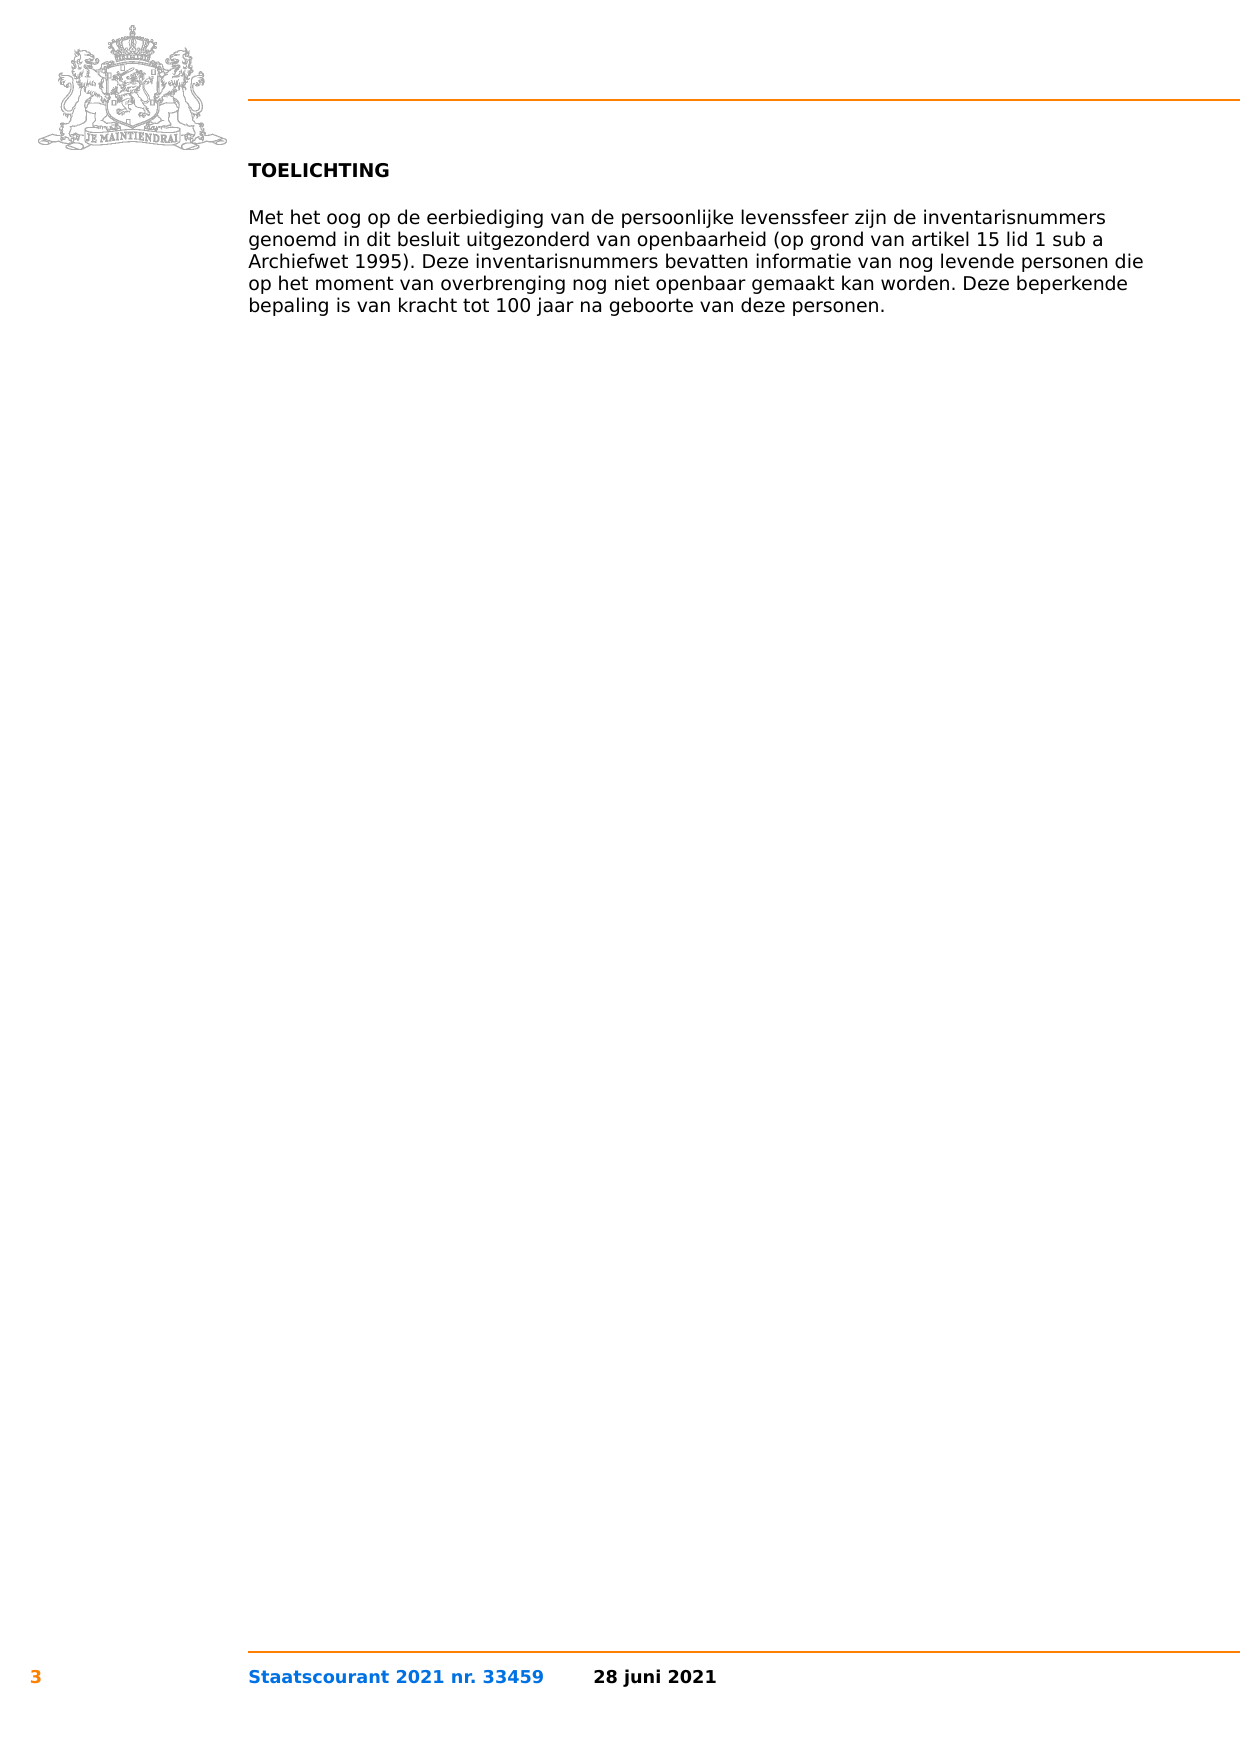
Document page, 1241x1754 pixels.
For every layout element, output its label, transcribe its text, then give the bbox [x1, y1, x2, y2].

text Met het oog op de eerbiediging van de persoonlijke levenssfeer zijn de inventarisnummers genoemd in dit besluit uitgezonderd van openbaarheid (op grond van artikel 15 lid 1 sub a Archiefwet 1995). Deze inventarisnummers bevatten informatie van nog levende personen die op het moment van overbrenging nog niet openbaar gemaakt kan worden. Deze beperkende bepaling is van kracht tot 100 jaar na geboorte van deze personen. [248, 207, 1163, 317]
picture [38, 25, 227, 150]
subtitle TOELICHTING [248, 160, 1163, 182]
